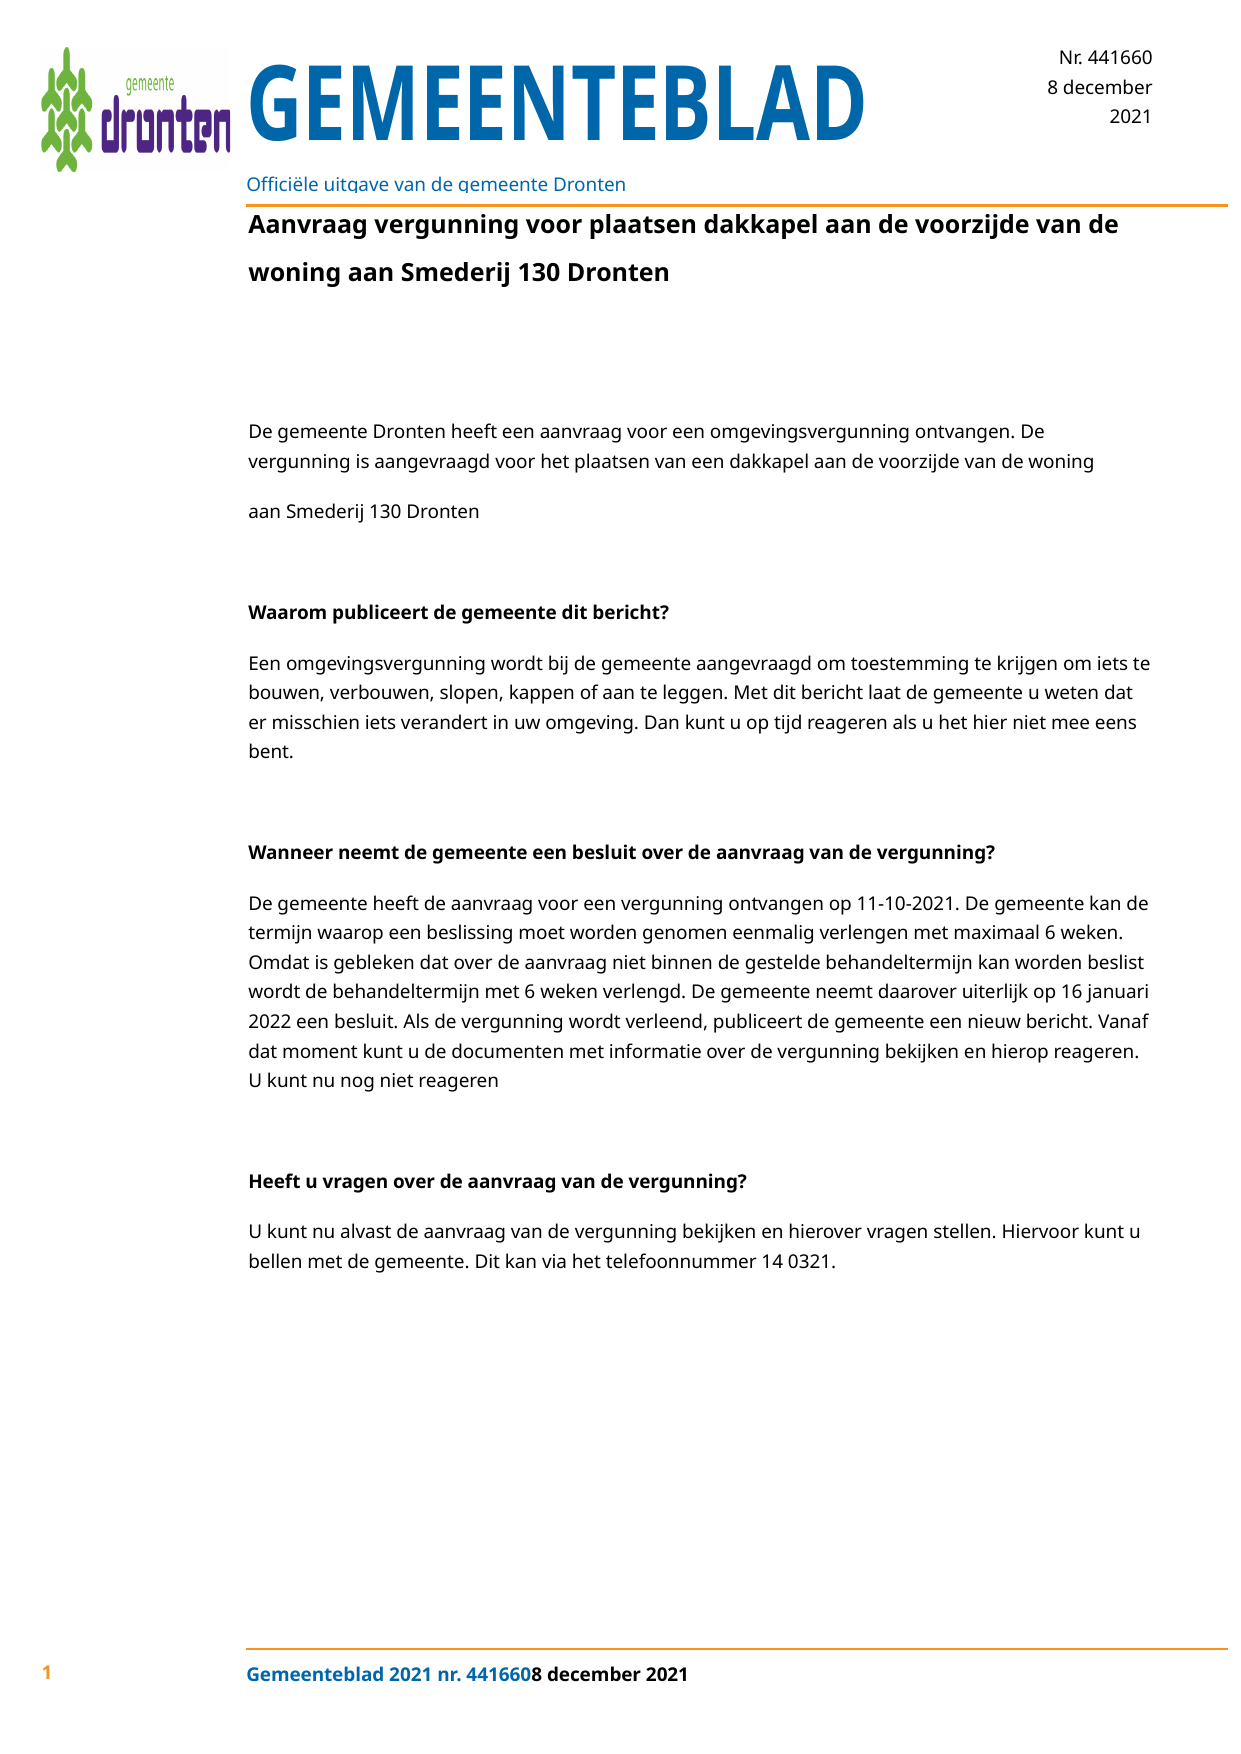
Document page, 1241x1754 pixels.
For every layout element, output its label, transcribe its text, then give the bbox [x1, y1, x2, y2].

text aan Smederij 130 Dronten [248, 499, 1152, 524]
text Wanneer neemt de gemeente een besluit over de aanvraag van de vergunning? [248, 839, 1152, 865]
text De gemeente heeft de aanvraag voor een vergunning ontvangen op 11-10-2021. De gemeente kan de termijn waarop een beslissing moet worden genomen eenmalig verlengen met maximaal 6 weken. Omdat is gebleken dat over de aanvraag niet binnen de gestelde behandeltermijn kan worden beslist wordt de behandeltermijn met 6 weken verlengd. De gemeente neemt daarover uiterlijk op 16 januari 2022 een besluit. Als de vergunning wordt verleend, publiceert de gemeente een nieuw bericht. Vanaf dat moment kunt u de documenten met informatie over de vergunning bekijken en hierop reageren. U kunt nu nog niet reageren [248, 890, 1152, 1093]
picture [41, 47, 231, 172]
text Heeft u vragen over de aanvraag van de vergunning? [248, 1168, 1152, 1194]
text Waarom publiceert de gemeente dit bericht? [248, 599, 1152, 625]
text Aanvraag vergunning voor plaatsen dakkapel aan de voorzijde van de woning aan Smederij 130 Dronten [248, 207, 1152, 288]
text De gemeente Dronten heeft een aanvraag voor een omgevingsvergunning ontvangen. De vergunning is aangevraagd voor het plaatsen van een dakkapel aan de voorzijde van de woning [248, 419, 1152, 474]
text Een omgevingsvergunning wordt bij de gemeente aangevraagd om toestemming te krijgen om iets te bouwen, verbouwen, slopen, kappen of aan te leggen. Met dit bericht laat de gemeente u weten dat er misschien iets verandert in uw omgeving. Dan kunt u op tijd reageren als u het hier niet mee eens bent. [248, 650, 1152, 764]
text U kunt nu alvast de aanvraag van de vergunning bekijken en hierover vragen stellen. Hiervoor kunt u bellen met de gemeente. Dit kan via het telefoonnummer 14 0321. [248, 1219, 1152, 1274]
